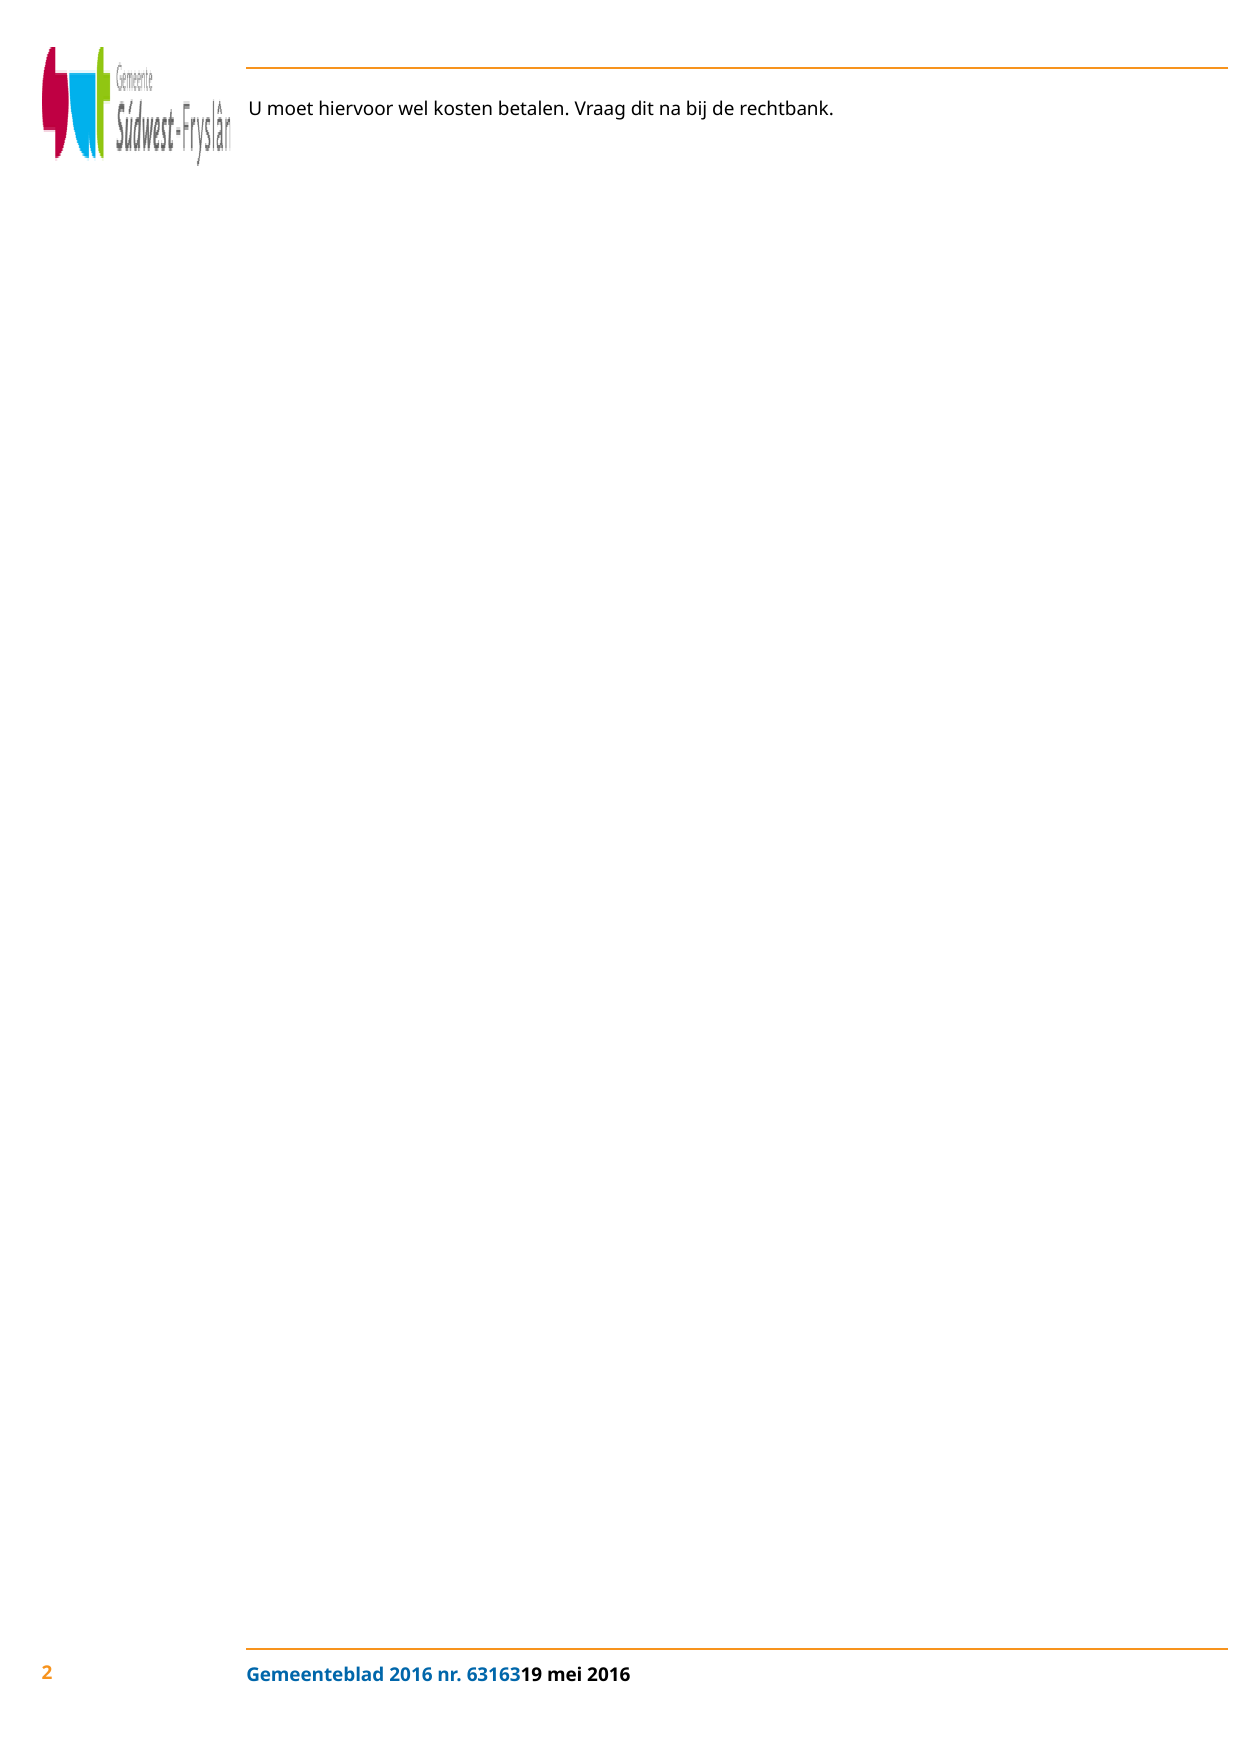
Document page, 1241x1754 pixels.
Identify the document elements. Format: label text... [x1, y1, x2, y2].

text U moet hiervoor wel kosten betalen. Vraag dit na bij de rechtbank. [248, 95, 1152, 121]
picture [41, 47, 231, 172]
